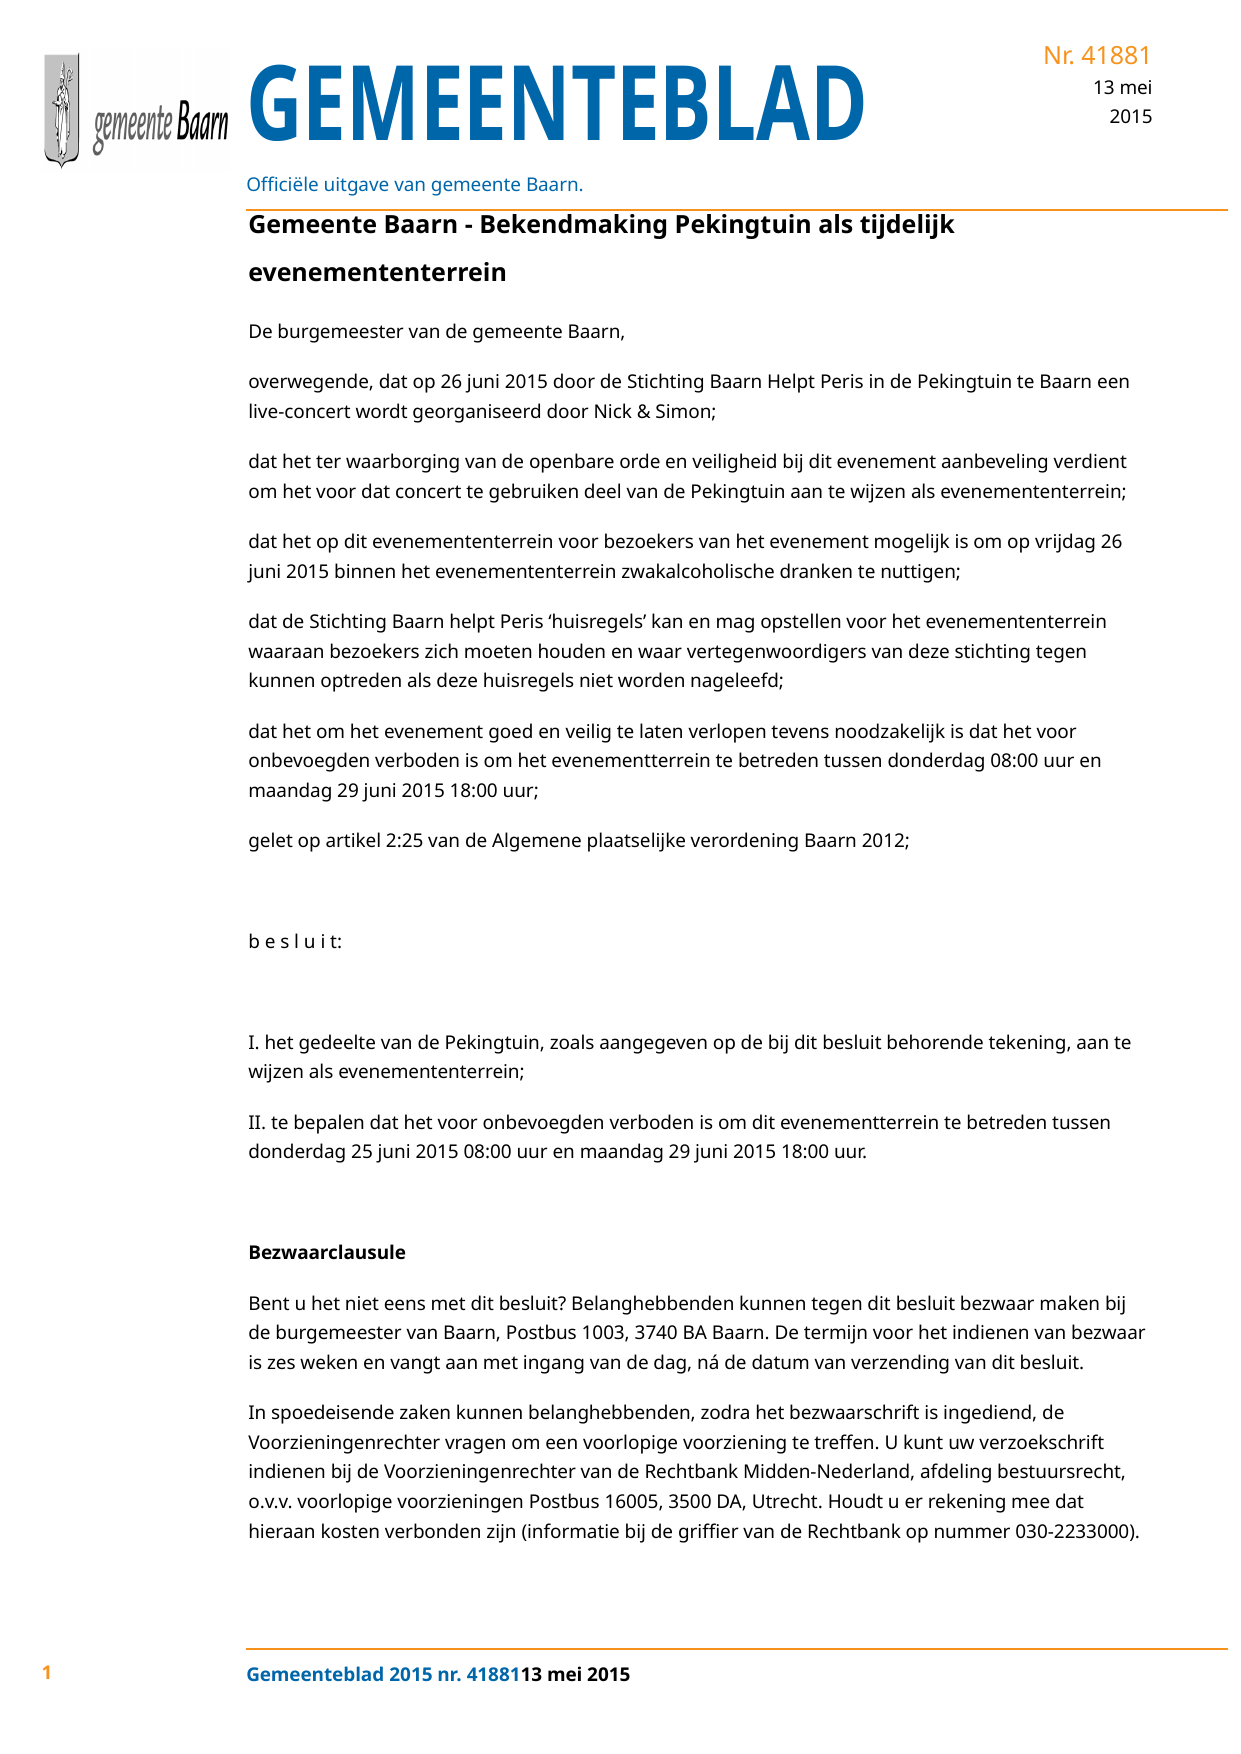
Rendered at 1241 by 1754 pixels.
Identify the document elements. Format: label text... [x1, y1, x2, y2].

text Bezwaarclausule [248, 1239, 1152, 1265]
text I. het gedeelte van de Pekingtuin, zoals aangegeven op de bij dit besluit behorende tekening, aan te wijzen als evenemententerrein; [248, 1029, 1152, 1084]
text Bent u het niet eens met dit besluit? Belanghebbenden kunnen tegen dit besluit bezwaar maken bij de burgemeester van Baarn, Postbus 1003, 3740 BA Baarn. De termijn voor het indienen van bezwaar is zes weken en vangt aan met ingang van de dag, ná de datum van verzending van dit besluit. [248, 1290, 1152, 1375]
text dat het op dit evenemententerrein voor bezoekers van het evenement mogelijk is om op vrijdag 26 juni 2015 binnen het evenemententerrein zwakalcoholische dranken te nuttigen; [248, 528, 1152, 584]
text II. te bepalen dat het voor onbevoegden verboden is om dit evenementterrein te betreden tussen donderdag 25 juni 2015 08:00 uur en maandag 29 juni 2015 18:00 uur. [248, 1109, 1152, 1164]
text overwegende, dat op 26 juni 2015 door de Stichting Baarn Helpt Peris in de Pekingtuin te Baarn een live-concert wordt georganiseerd door Nick & Simon; [248, 368, 1152, 424]
text In spoedeisende zaken kunnen belanghebbenden, zodra het bezwaarschrift is ingediend, de Voorzieningenrechter vragen om een voorlopige voorziening te treffen. U kunt uw verzoekschrift indienen bij de Voorzieningenrechter van de Rechtbank Midden-Nederland, afdeling bestuursrecht, o.v.v. voorlopige voorzieningen Postbus 16005, 3500 DA, Utrecht. Houdt u er rekening mee dat hieraan kosten verbonden zijn (informatie bij de griffier van de Rechtbank op nummer 030-2233000). [248, 1399, 1152, 1544]
text dat het ter waarborging van de openbare orde en veiligheid bij dit evenement aanbeveling verdient om het voor dat concert te gebruiken deel van de Pekingtuin aan te wijzen als evenemententerrein; [248, 448, 1152, 504]
text De burgemeester van de gemeente Baarn, [248, 318, 1152, 344]
text gelet op artikel 2:25 van de Algemene plaatselijke verordening Baarn 2012; [248, 827, 1152, 853]
text dat de Stichting Baarn helpt Peris ‘huisregels’ kan en mag opstellen voor het evenemententerrein waaraan bezoekers zich moeten houden en waar vertegenwoordigers van deze stichting tegen kunnen optreden als deze huisregels niet worden nageleefd; [248, 608, 1152, 693]
picture [41, 47, 231, 172]
text b e s l u i t: [248, 928, 1152, 954]
text dat het om het evenement goed en veilig te laten verlopen tevens noodzakelijk is dat het voor onbevoegden verboden is om het evenementterrein te betreden tussen donderdag 08:00 uur en maandag 29 juni 2015 18:00 uur; [248, 718, 1152, 803]
text Gemeente Baarn - Bekendmaking Pekingtuin als tijdelijk evenemententerrein [248, 211, 1152, 288]
